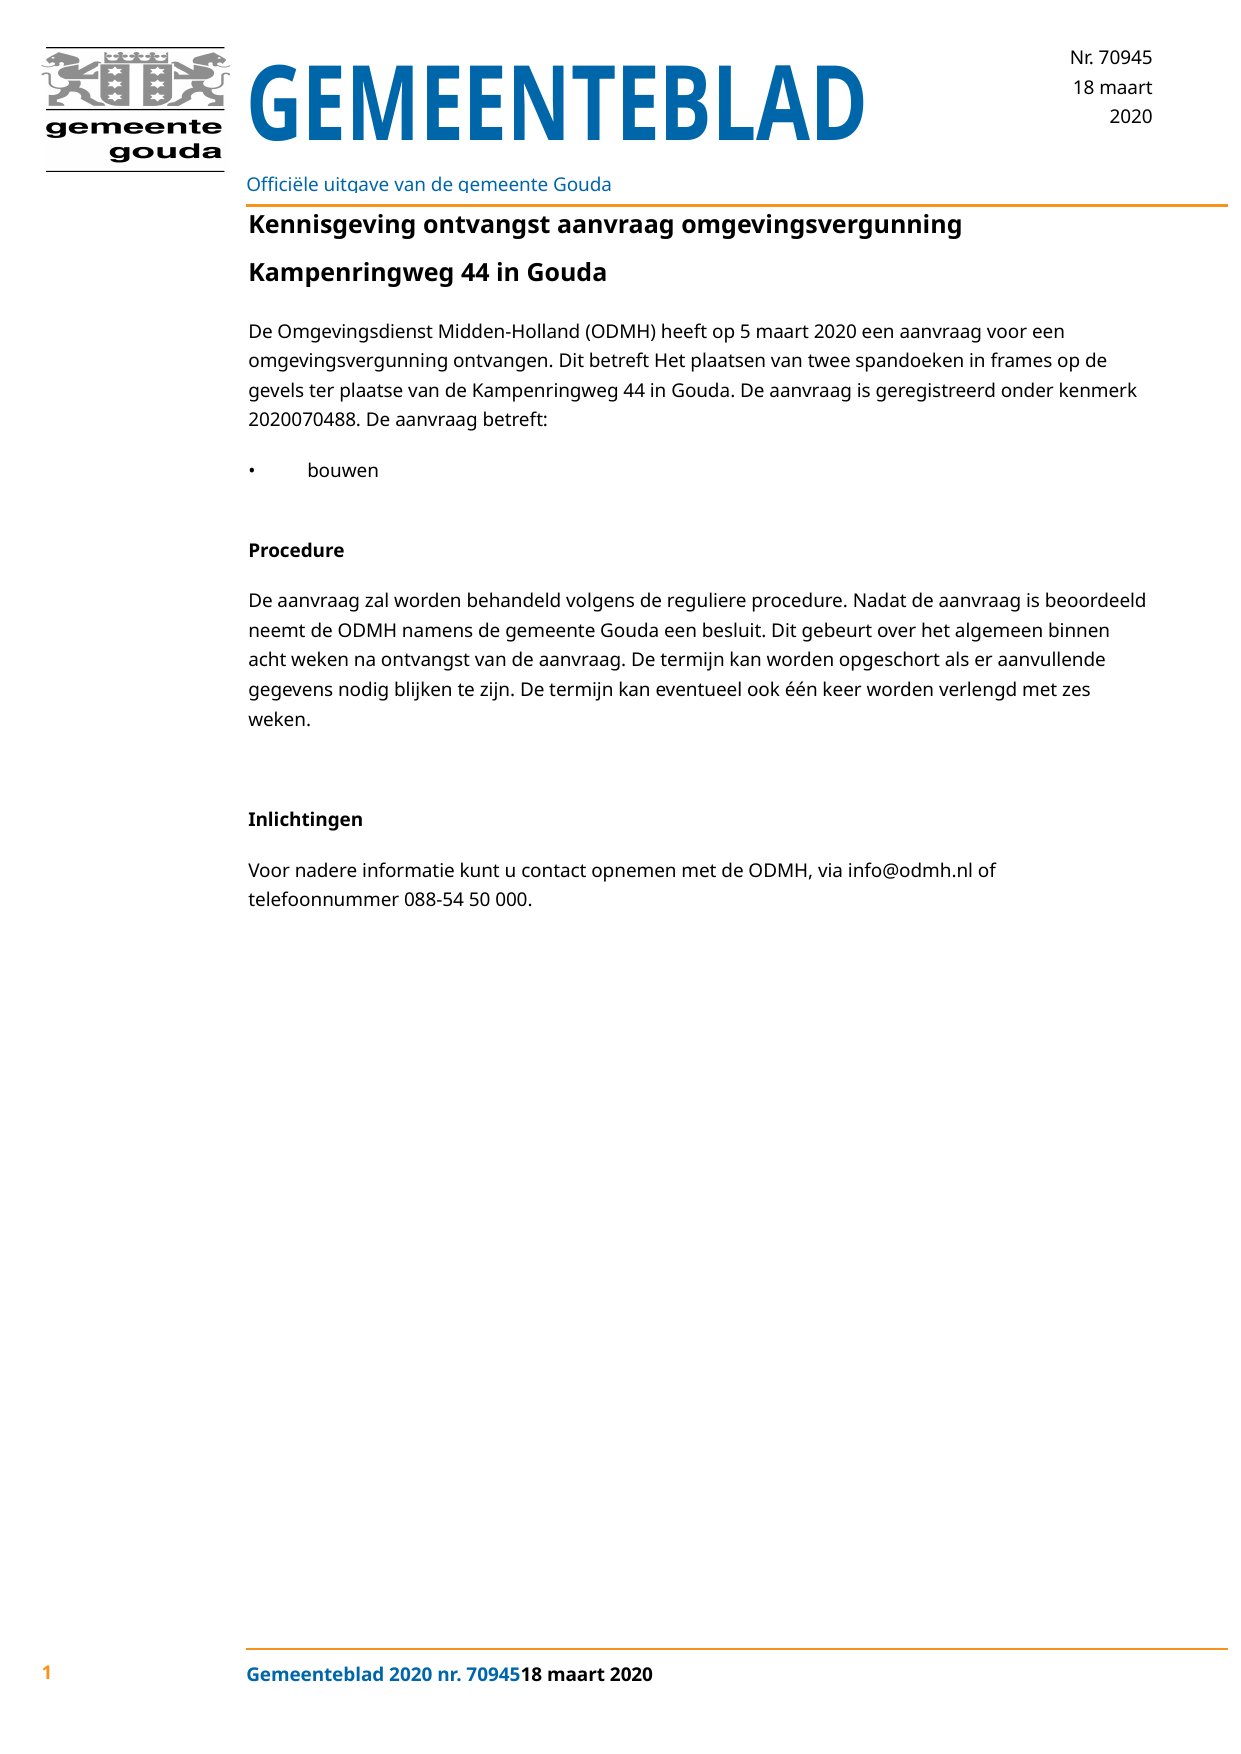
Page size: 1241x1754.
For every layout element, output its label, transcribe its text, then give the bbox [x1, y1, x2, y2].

text Inlichtingen [248, 807, 1152, 832]
text De aanvraag zal worden behandeld volgens de reguliere procedure. Nadat de aanvraag is beoordeeld neemt de ODMH namens de gemeente Gouda een besluit. Dit gebeurt over het algemeen binnen acht weken na ontvangst van de aanvraag. De termijn kan worden opgeschort als er aanvullende gegevens nodig blijken te zijn. De termijn kan eventueel ook één keer worden verlengd met zes weken. [248, 587, 1152, 732]
text Voor nadere informatie kunt u contact opnemen met de ODMH, via info@odmh.nl of telefoonnummer 088-54 50 000. [248, 857, 1152, 912]
picture [41, 47, 231, 172]
text De Omgevingsdienst Midden-Holland (ODMH) heeft op 5 maart 2020 een aanvraag voor een omgevingsvergunning ontvangen. Dit betreft Het plaatsen van twee spandoeken in frames op de gevels ter plaatse van de Kampenringweg 44 in Gouda. De aanvraag is geregistreerd onder kenmerk 2020070488. De aanvraag betreft: [248, 318, 1152, 432]
list bouwen [248, 457, 1152, 483]
text Kennisgeving ontvangst aanvraag omgevingsvergunning Kampenringweg 44 in Gouda [248, 207, 1152, 288]
text Procedure [248, 537, 1152, 563]
